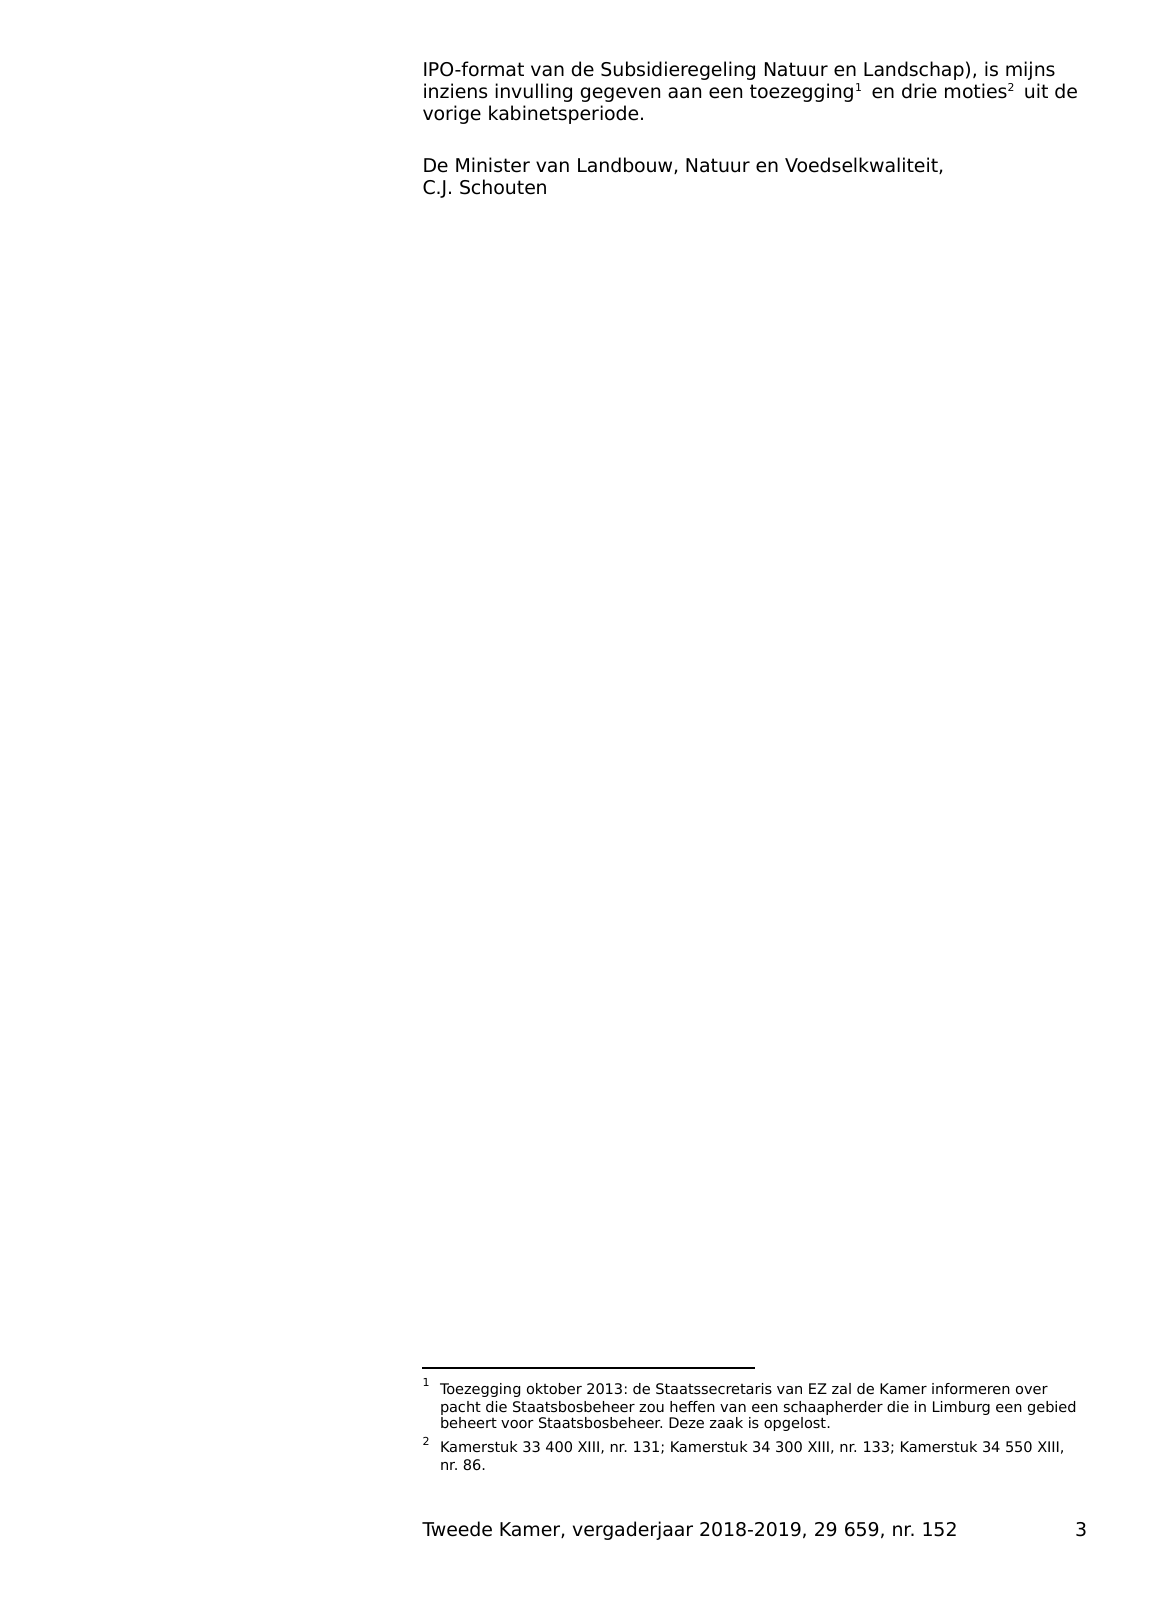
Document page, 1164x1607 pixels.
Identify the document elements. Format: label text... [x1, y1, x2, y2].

text De Minister van Landbouw, Natuur en Voedselkwaliteit, C.J. Schouten [422, 155, 1087, 199]
text Toezegging oktober 2013: de Staatssecretaris van EZ zal de Kamer informeren over pacht die Staatsbosbeheer zou heffen van een schaapherder die in Limburg een gebied beheert voor Staatsbosbeheer. Deze zaak is opgelost. [422, 1377, 1087, 1432]
text IPO-format van de Subsidieregeling Natuur en Landschap), is mijns inziens invulling gegeven aan een toezegging en drie moties uit de vorige kabinetsperiode. [422, 59, 1087, 125]
text Kamerstuk 33 400 XIII, nr. 131; Kamerstuk 34 300 XIII, nr. 133; Kamerstuk 34 550 XIII, nr. 86. [422, 1435, 1087, 1474]
